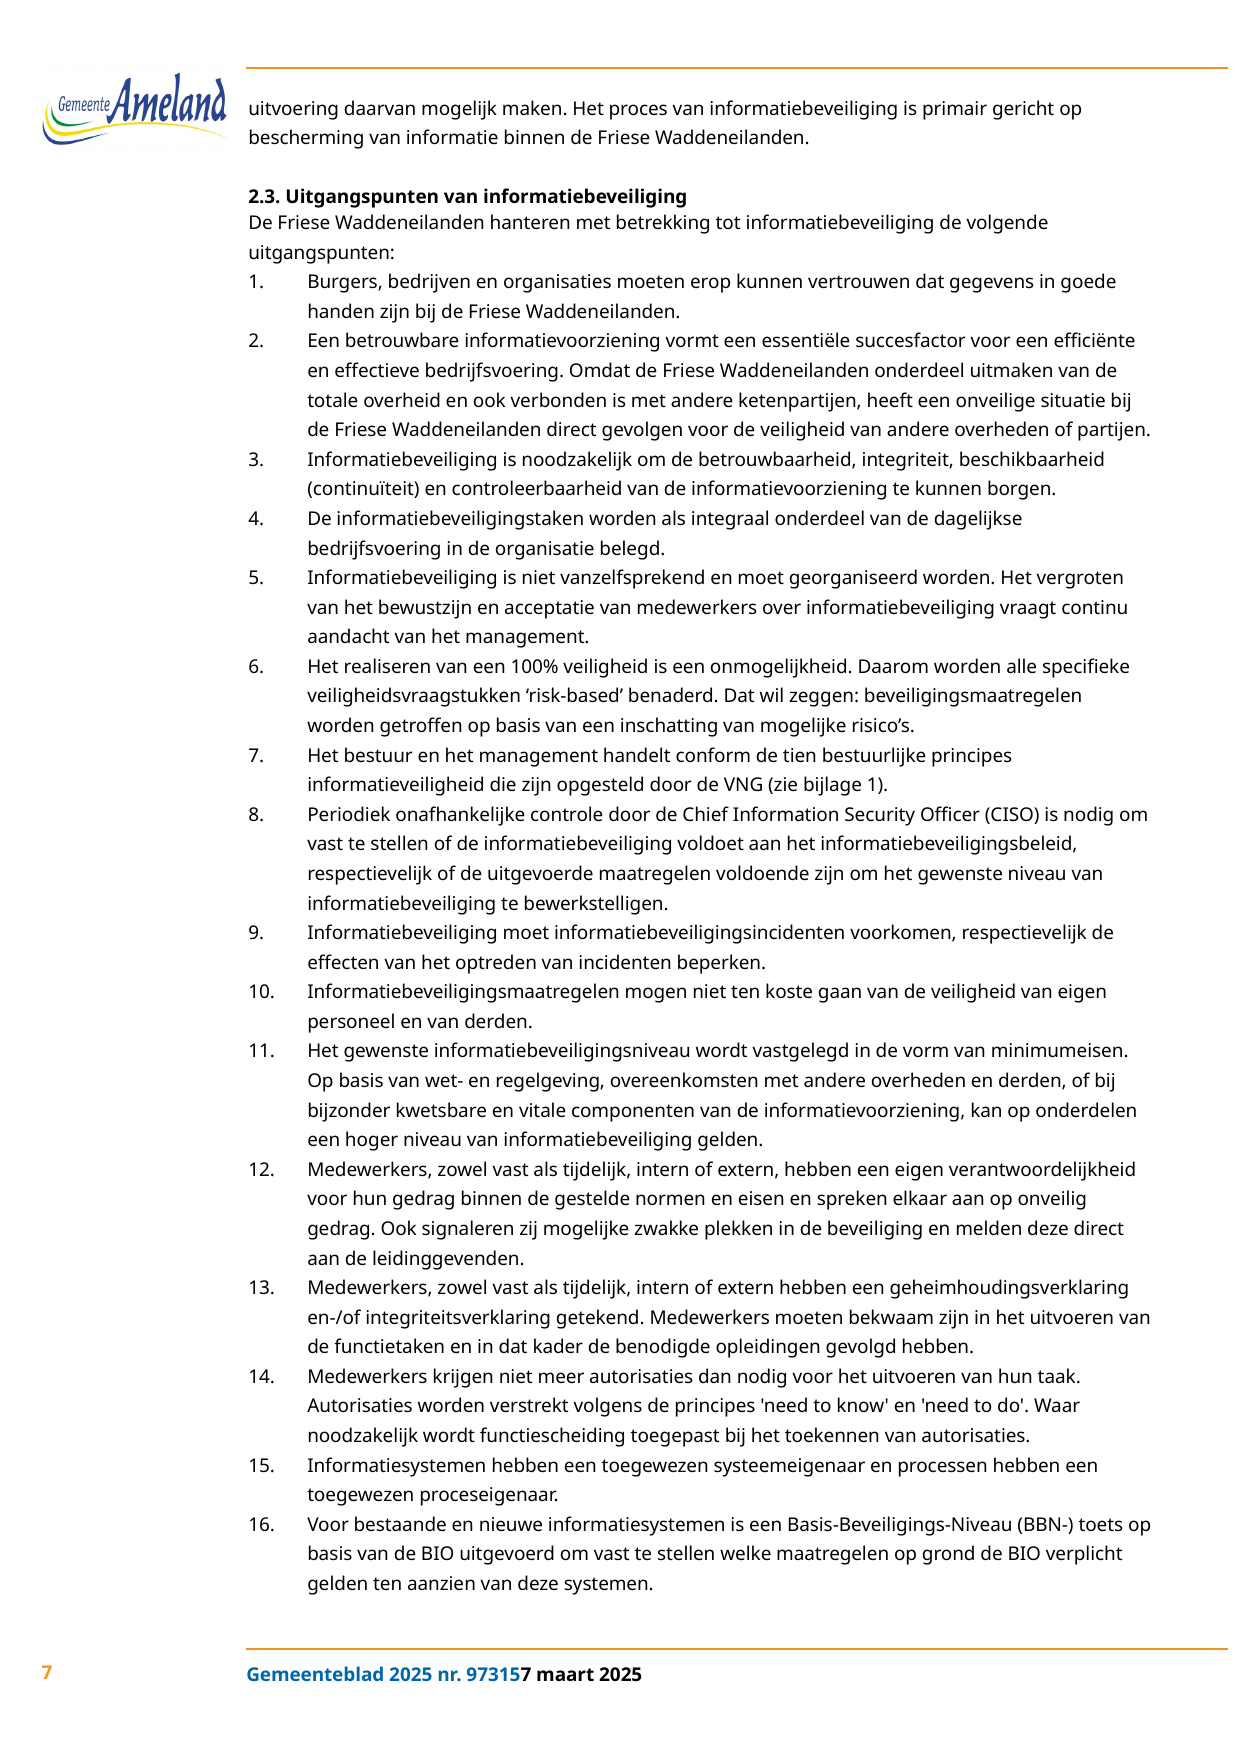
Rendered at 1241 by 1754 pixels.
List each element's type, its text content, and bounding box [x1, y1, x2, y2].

list Burgers, bedrijven en organisaties moeten erop kunnen vertrouwen dat gegevens in goede handen zijn bij de Friese Waddeneilanden. [248, 268, 1152, 324]
list Medewerkers, zowel vast als tijdelijk, intern of extern hebben een geheimhoudingsverklaring en-/of integriteitsverklaring getekend. Medewerkers moeten bekwaam zijn in het uitvoeren van de functietaken en in dat kader de benodigde opleidingen gevolgd hebben. [248, 1274, 1152, 1359]
list Informatiesystemen hebben een toegewezen systeemeigenaar en processen hebben een toegewezen proceseigenaar. [248, 1452, 1152, 1507]
list Informatiebeveiligingsmaatregelen mogen niet ten koste gaan van de veiligheid van eigen personeel en van derden. [248, 978, 1152, 1034]
list Medewerkers, zowel vast als tijdelijk, intern of extern, hebben een eigen verantwoordelijkheid voor hun gedrag binnen de gestelde normen en eisen en spreken elkaar aan op onveilig gedrag. Ook signaleren zij mogelijke zwakke plekken in de beveiliging en melden deze direct aan de leidinggevenden. [248, 1156, 1152, 1270]
list De informatiebeveiligingstaken worden als integraal onderdeel van de dagelijkse bedrijfsvoering in de organisatie belegd. [248, 505, 1152, 560]
list Periodiek onafhankelijke controle door de Chief Information Security Officer (CISO) is nodig om vast te stellen of de informatiebeveiliging voldoet aan het informatiebeveiligingsbeleid, respectievelijk of de uitgevoerde maatregelen voldoende zijn om het gewenste niveau van informatiebeveiliging te bewerkstelligen. [248, 801, 1152, 915]
list Het gewenste informatiebeveiligingsniveau wordt vastgelegd in de vorm van minimumeisen. Op basis van wet- en regelgeving, overeenkomsten met andere overheden en derden, of bij bijzonder kwetsbare en vitale componenten van de informatievoorziening, kan op onderdelen een hoger niveau van informatiebeveiliging gelden. [248, 1038, 1152, 1152]
picture [41, 47, 231, 172]
list Informatiebeveiliging is noodzakelijk om de betrouwbaarheid, integriteit, beschikbaarheid (continuïteit) en controleerbaarheid van de informatievoorziening te kunnen borgen. [248, 446, 1152, 501]
text uitvoering daarvan mogelijk maken. Het proces van informatiebeveiliging is primair gericht op bescherming van informatie binnen de Friese Waddeneilanden. [248, 95, 1152, 150]
list Voor bestaande en nieuwe informatiesystemen is een Basis-Beveiligings-Niveau (BBN-) toets op basis van de BIO uitgevoerd om vast te stellen welke maatregelen op grond de BIO verplicht gelden ten aanzien van deze systemen. [248, 1511, 1152, 1596]
list Het bestuur en het management handelt conform de tien bestuurlijke principes informatieveiligheid die zijn opgesteld door de VNG (zie bijlage 1). [248, 742, 1152, 797]
list Informatiebeveiliging moet informatiebeveiligingsincidenten voorkomen, respectievelijk de effecten van het optreden van incidenten beperken. [248, 919, 1152, 974]
list Medewerkers krijgen niet meer autorisaties dan nodig voor het uitvoeren van hun taak. Autorisaties worden verstrekt volgens de principes 'need to know' en 'need to do'. Waar noodzakelijk wordt functiescheiding toegepast bij het toekennen van autorisaties. [248, 1363, 1152, 1448]
list Een betrouwbare informatievoorziening vormt een essentiële succesfactor voor een efficiënte en effectieve bedrijfsvoering. Omdat de Friese Waddeneilanden onderdeel uitmaken van de totale overheid en ook verbonden is met andere ketenpartijen, heeft een onveilige situatie bij de Friese Waddeneilanden direct gevolgen voor de veiligheid van andere overheden of partijen. [248, 328, 1152, 442]
list Informatiebeveiliging is niet vanzelfsprekend en moet georganiseerd worden. Het vergroten van het bewustzijn en acceptatie van medewerkers over informatiebeveiliging vraagt continu aandacht van het management. [248, 564, 1152, 649]
list Het realiseren van een 100% veiligheid is een onmogelijkheid. Daarom worden alle specifieke veiligheidsvraagstukken ‘risk-based’ benaderd. Dat wil zeggen: beveiligingsmaatregelen worden getroffen op basis van een inschatting van mogelijke risico’s. [248, 653, 1152, 738]
text 2.3. Uitgangspunten van informatiebeveiliging [248, 183, 1152, 209]
text De Friese Waddeneilanden hanteren met betrekking tot informatiebeveiliging de volgende uitgangspunten: [248, 209, 1152, 264]
